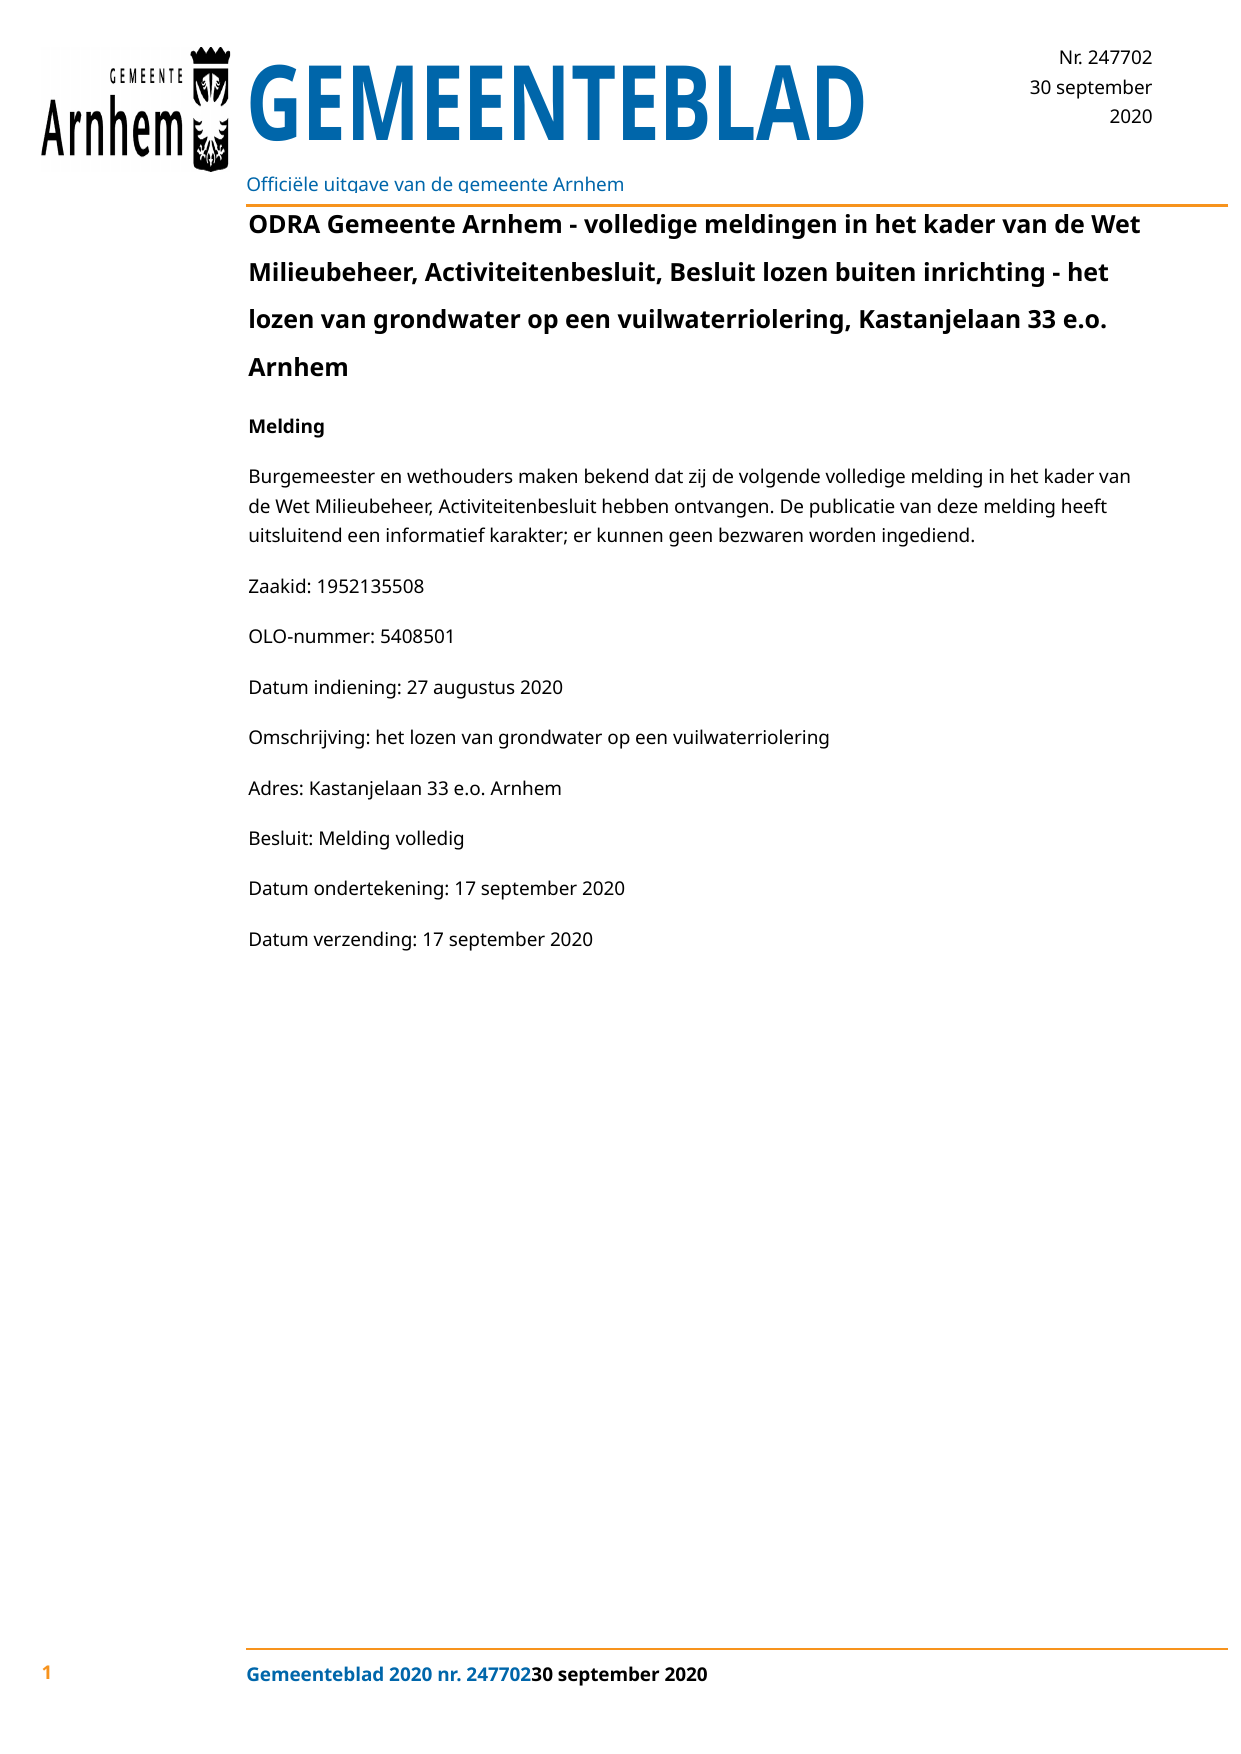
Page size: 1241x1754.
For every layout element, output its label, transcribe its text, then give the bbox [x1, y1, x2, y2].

text OLO-nummer: 5408501 [248, 623, 1152, 649]
text Datum indiening: 27 augustus 2020 [248, 674, 1152, 700]
text Melding [248, 413, 1152, 439]
picture [41, 47, 231, 172]
text ODRA Gemeente Arnhem - volledige meldingen in het kader van de Wet Milieubeheer, Activiteitenbesluit, Besluit lozen buiten inrichting - het lozen van grondwater op een vuilwaterriolering, Kastanjelaan 33 e.o. Arnhem [248, 207, 1152, 384]
text Datum verzending: 17 september 2020 [248, 926, 1152, 952]
text Burgemeester en wethouders maken bekend dat zij de volgende volledige melding in het kader van de Wet Milieubeheer, Activiteitenbesluit hebben ontvangen. De publicatie van deze melding heeft uitsluitend een informatief karakter; er kunnen geen bezwaren worden ingediend. [248, 463, 1152, 548]
text Datum ondertekening: 17 september 2020 [248, 876, 1152, 901]
text Adres: Kastanjelaan 33 e.o. Arnhem [248, 775, 1152, 801]
text Omschrijving: het lozen van grondwater op een vuilwaterriolering [248, 724, 1152, 750]
text Zaakid: 1952135508 [248, 573, 1152, 599]
text Besluit: Melding volledig [248, 825, 1152, 851]
